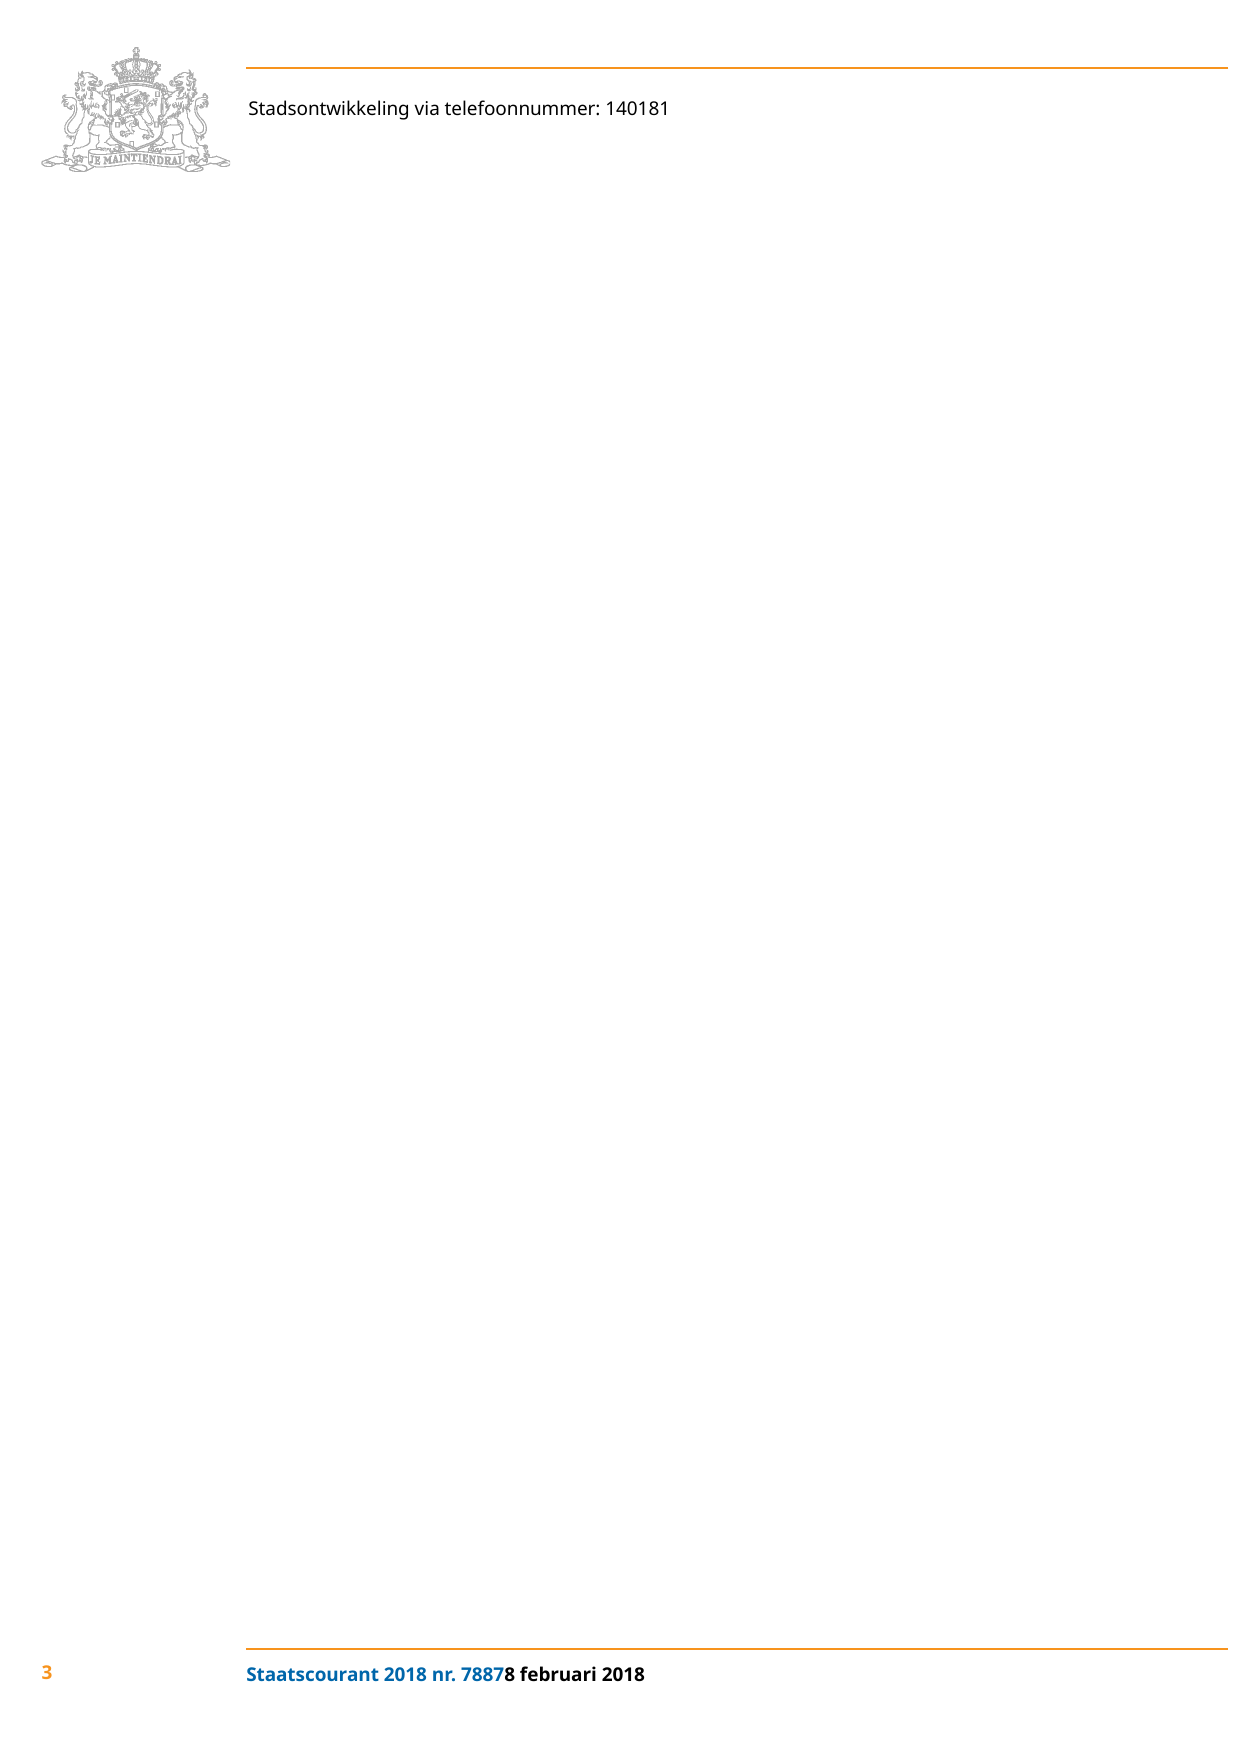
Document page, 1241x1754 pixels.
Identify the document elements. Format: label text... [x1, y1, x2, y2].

picture [41, 47, 231, 172]
text Stadsontwikkeling via telefoonnummer: 140181 [248, 95, 1152, 121]
